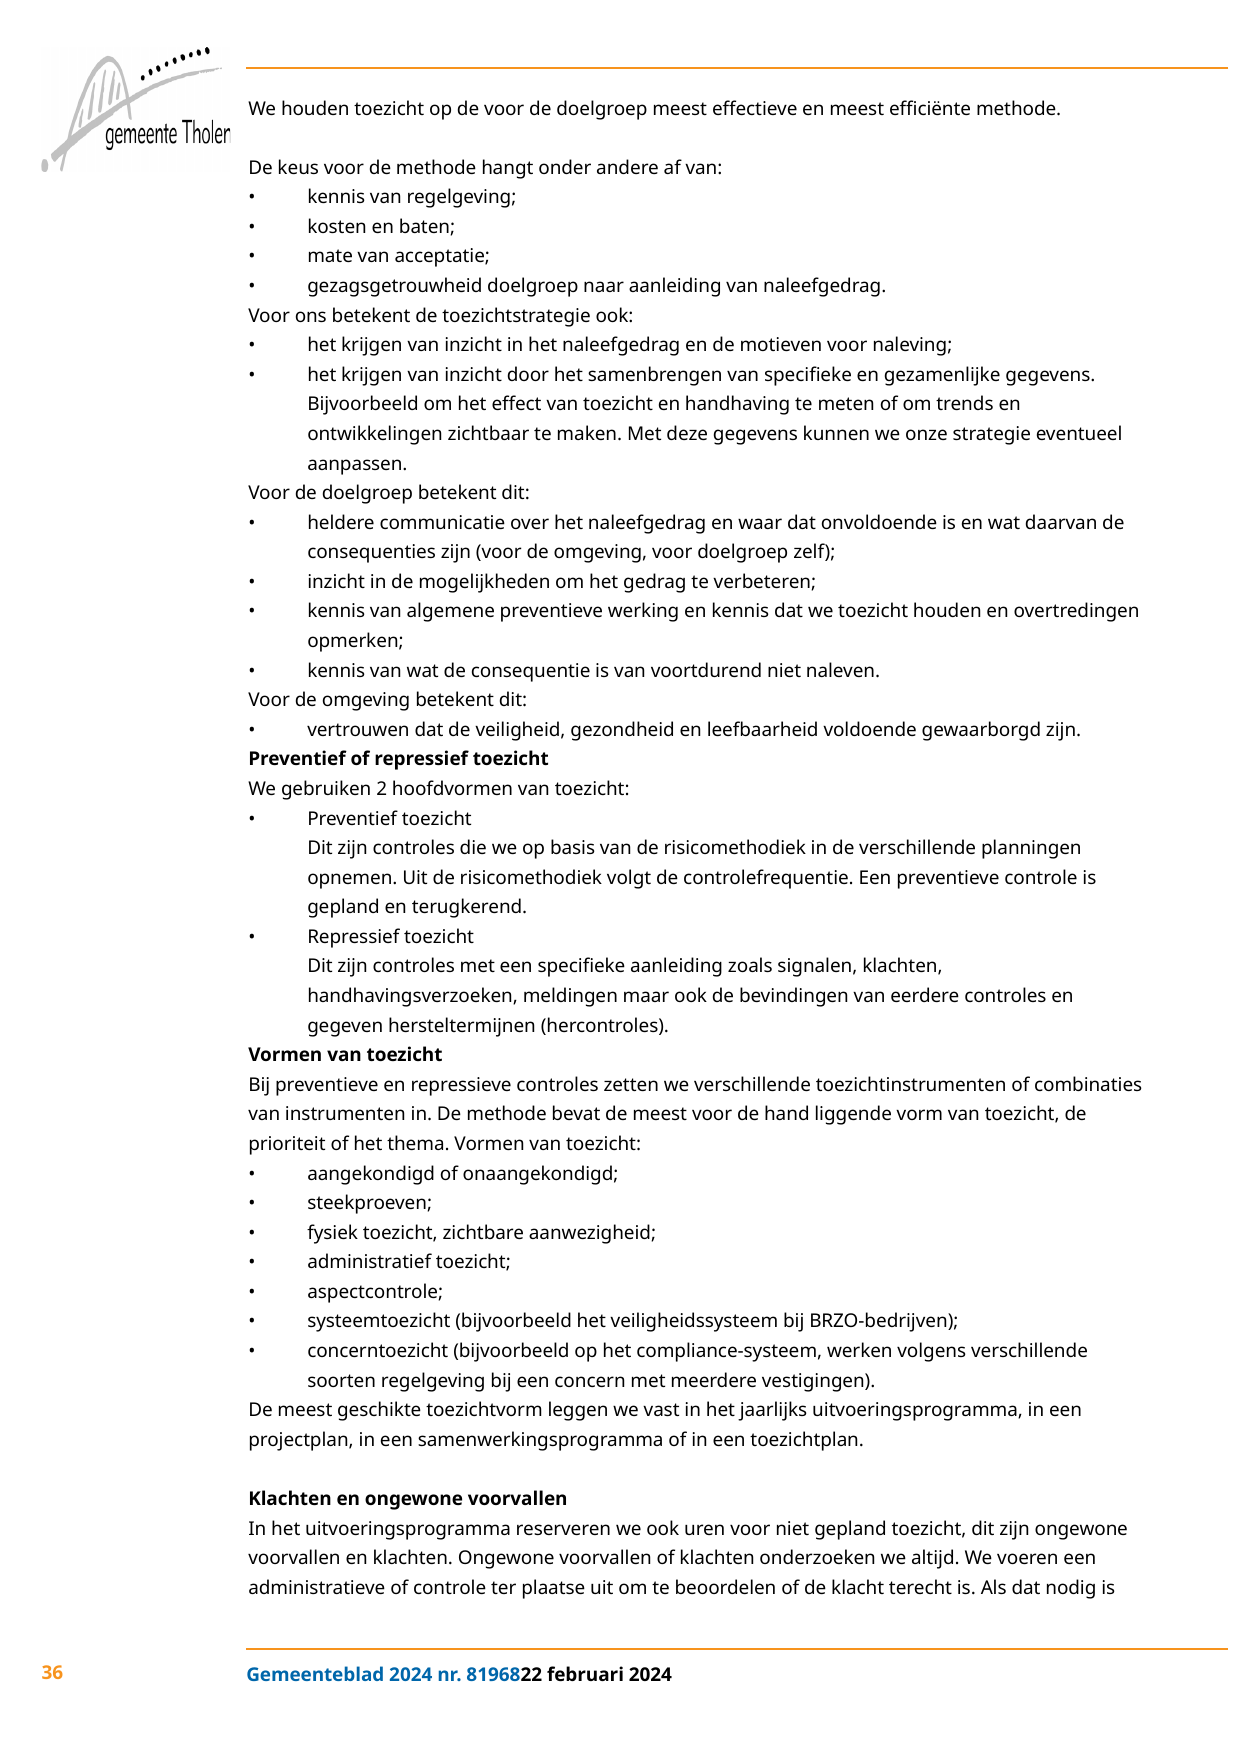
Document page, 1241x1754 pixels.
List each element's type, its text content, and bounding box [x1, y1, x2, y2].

text De meest geschikte toezichtvorm leggen we vast in het jaarlijks uitvoeringsprogramma, in een projectplan, in een samenwerkingsprogramma of in een toezichtplan. [248, 1396, 1152, 1452]
list kennis van regelgeving; [248, 183, 1152, 209]
list kosten en baten; [248, 213, 1152, 239]
list het krijgen van inzicht door het samenbrengen van specifieke en gezamenlijke gegevens. Bijvoorbeeld om het effect van toezicht en handhaving te meten of om trends en ontwikkelingen zichtbaar te maken. Met deze gegevens kunnen we onze strategie eventueel aanpassen. [248, 361, 1152, 476]
list administratief toezicht; [248, 1248, 1152, 1274]
text De keus voor de methode hangt onder andere af van: [248, 154, 1152, 180]
list Repressief toezicht [248, 923, 1152, 949]
list mate van acceptatie; [248, 243, 1152, 268]
picture [41, 47, 231, 172]
text In het uitvoeringsprogramma reserveren we ook uren voor niet gepland toezicht, dit zijn ongewone voorvallen en klachten. Ongewone voorvallen of klachten onderzoeken we altijd. We voeren een administratieve of controle ter plaatse uit om te beoordelen of de klacht terecht is. Als dat nodig is [248, 1515, 1152, 1600]
text Preventief of repressief toezicht [248, 746, 1152, 771]
list aspectcontrole; [248, 1278, 1152, 1304]
list Dit zijn controles die we op basis van de risicomethodiek in de verschillende planningen opnemen. Uit de risicomethodiek volgt de controlefrequentie. Een preventieve controle is gepland en terugkerend. [248, 834, 1152, 919]
list vertrouwen dat de veiligheid, gezondheid en leefbaarheid voldoende gewaarborgd zijn. [248, 716, 1152, 742]
list inzicht in de mogelijkheden om het gedrag te verbeteren; [248, 568, 1152, 594]
list Dit zijn controles met een specifieke aanleiding zoals signalen, klachten, handhavingsverzoeken, meldingen maar ook de bevindingen van eerdere controles en gegeven hersteltermijnen (hercontroles). [248, 953, 1152, 1038]
list gezagsgetrouwheid doelgroep naar aanleiding van naleefgedrag. [248, 272, 1152, 298]
list steekproeven; [248, 1189, 1152, 1215]
list aangekondigd of onaangekondigd; [248, 1160, 1152, 1186]
text Voor de doelgroep betekent dit: [248, 479, 1152, 505]
text Voor de omgeving betekent dit: [248, 686, 1152, 712]
list heldere communicatie over het naleefgedrag en waar dat onvoldoende is en wat daarvan de consequenties zijn (voor de omgeving, voor doelgroep zelf); [248, 509, 1152, 564]
text Klachten en ongewone voorvallen [248, 1485, 1152, 1511]
list fysiek toezicht, zichtbare aanwezigheid; [248, 1219, 1152, 1245]
list Preventief toezicht [248, 805, 1152, 831]
list systeemtoezicht (bijvoorbeeld het veiligheidssysteem bij BRZO-bedrijven); [248, 1308, 1152, 1333]
text We gebruiken 2 hoofdvormen van toezicht: [248, 775, 1152, 801]
text Vormen van toezicht [248, 1041, 1152, 1067]
text Bij preventieve en repressieve controles zetten we verschillende toezichtinstrumenten of combinaties van instrumenten in. De methode bevat de meest voor de hand liggende vorm van toezicht, de prioriteit of het thema. Vormen van toezicht: [248, 1071, 1152, 1156]
list kennis van algemene preventieve werking en kennis dat we toezicht houden en overtredingen opmerken; [248, 598, 1152, 653]
list kennis van wat de consequentie is van voortdurend niet naleven. [248, 657, 1152, 683]
text We houden toezicht op de voor de doelgroep meest effectieve en meest efficiënte methode. [248, 95, 1152, 121]
text Voor ons betekent de toezichtstrategie ook: [248, 302, 1152, 328]
list het krijgen van inzicht in het naleefgedrag en de motieven voor naleving; [248, 331, 1152, 357]
list concerntoezicht (bijvoorbeeld op het compliance-systeem, werken volgens verschillende soorten regelgeving bij een concern met meerdere vestigingen). [248, 1337, 1152, 1393]
